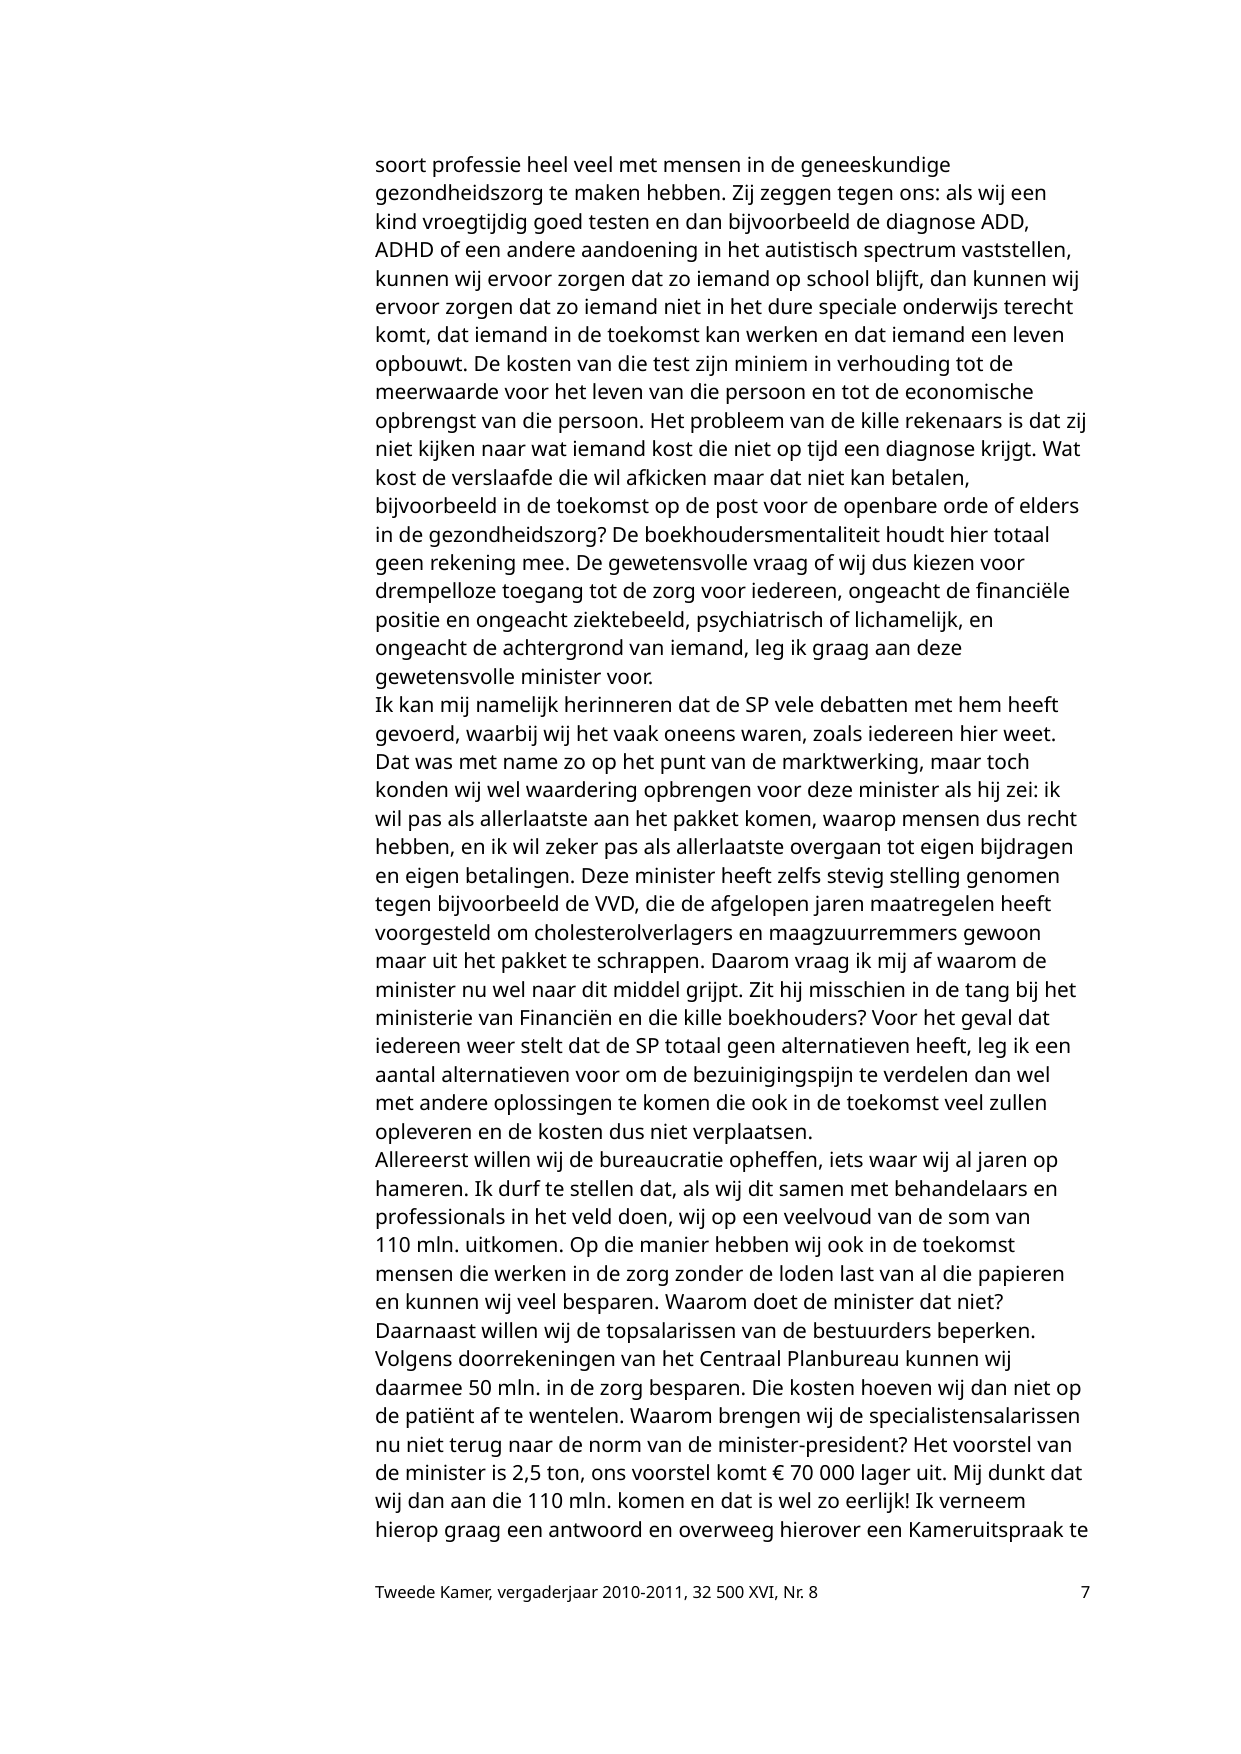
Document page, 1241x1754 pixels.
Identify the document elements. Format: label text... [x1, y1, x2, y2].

text Ik kan mij namelijk herinneren dat de SP vele debatten met hem heeft gevoerd, waarbij wij het vaak oneens waren, zoals iedereen hier weet. Dat was met name zo op het punt van de marktwerking, maar toch konden wij wel waardering opbrengen voor deze minister als hij zei: ik wil pas als allerlaatste aan het pakket komen, waarop mensen dus recht hebben, en ik wil zeker pas als allerlaatste overgaan tot eigen bijdragen en eigen betalingen. Deze minister heeft zelfs stevig stelling genomen tegen bijvoorbeeld de VVD, die de afgelopen jaren maatregelen heeft voorgesteld om cholesterolverlagers en maagzuurremmers gewoon maar uit het pakket te schrappen. Daarom vraag ik mij af waarom de minister nu wel naar dit middel grijpt. Zit hij misschien in de tang bij het ministerie van Financiën en die kille boekhouders? Voor het geval dat iedereen weer stelt dat de SP totaal geen alternatieven heeft, leg ik een aantal alternatieven voor om de bezuinigingspijn te verdelen dan wel met andere oplossingen te komen die ook in de toekomst veel zullen opleveren en de kosten dus niet verplaatsen. [375, 690, 1090, 1145]
text Allereerst willen wij de bureaucratie opheffen, iets waar wij al jaren op hameren. Ik durf te stellen dat, als wij dit samen met behandelaars en professionals in het veld doen, wij op een veelvoud van de som van 110 mln. uitkomen. Op die manier hebben wij ook in de toekomst mensen die werken in de zorg zonder de loden last van al die papieren en kunnen wij veel besparen. Waarom doet de minister dat niet? [375, 1145, 1090, 1316]
text Daarnaast willen wij de topsalarissen van de bestuurders beperken. Volgens doorrekeningen van het Centraal Planbureau kunnen wij daarmee 50 mln. in de zorg besparen. Die kosten hoeven wij dan niet op de patiënt af te wentelen. Waarom brengen wij de specialistensalarissen nu niet terug naar de norm van de minister-president? Het voorstel van de minister is 2,5 ton, ons voorstel komt € 70 000 lager uit. Mij dunkt dat wij dan aan die 110 mln. komen en dat is wel zo eerlijk! Ik verneem hierop graag een antwoord en overweeg hierover een Kameruitspraak te [375, 1316, 1090, 1543]
text soort professie heel veel met mensen in de geneeskundige gezondheidszorg te maken hebben. Zij zeggen tegen ons: als wij een kind vroegtijdig goed testen en dan bijvoorbeeld de diagnose ADD, ADHD of een andere aandoening in het autistisch spectrum vaststellen, kunnen wij ervoor zorgen dat zo iemand op school blijft, dan kunnen wij ervoor zorgen dat zo iemand niet in het dure speciale onderwijs terecht komt, dat iemand in de toekomst kan werken en dat iemand een leven opbouwt. De kosten van die test zijn miniem in verhouding tot de meerwaarde voor het leven van die persoon en tot de economische opbrengst van die persoon. Het probleem van de kille rekenaars is dat zij niet kijken naar wat iemand kost die niet op tijd een diagnose krijgt. Wat kost de verslaafde die wil afkicken maar dat niet kan betalen, bijvoorbeeld in de toekomst op de post voor de openbare orde of elders in de gezondheidszorg? De boekhoudersmentaliteit houdt hier totaal geen rekening mee. De gewetensvolle vraag of wij dus kiezen voor drempelloze toegang tot de zorg voor iedereen, ongeacht de financiële positie en ongeacht ziektebeeld, psychiatrisch of lichamelijk, en ongeacht de achtergrond van iemand, leg ik graag aan deze gewetensvolle minister voor. [375, 150, 1090, 690]
